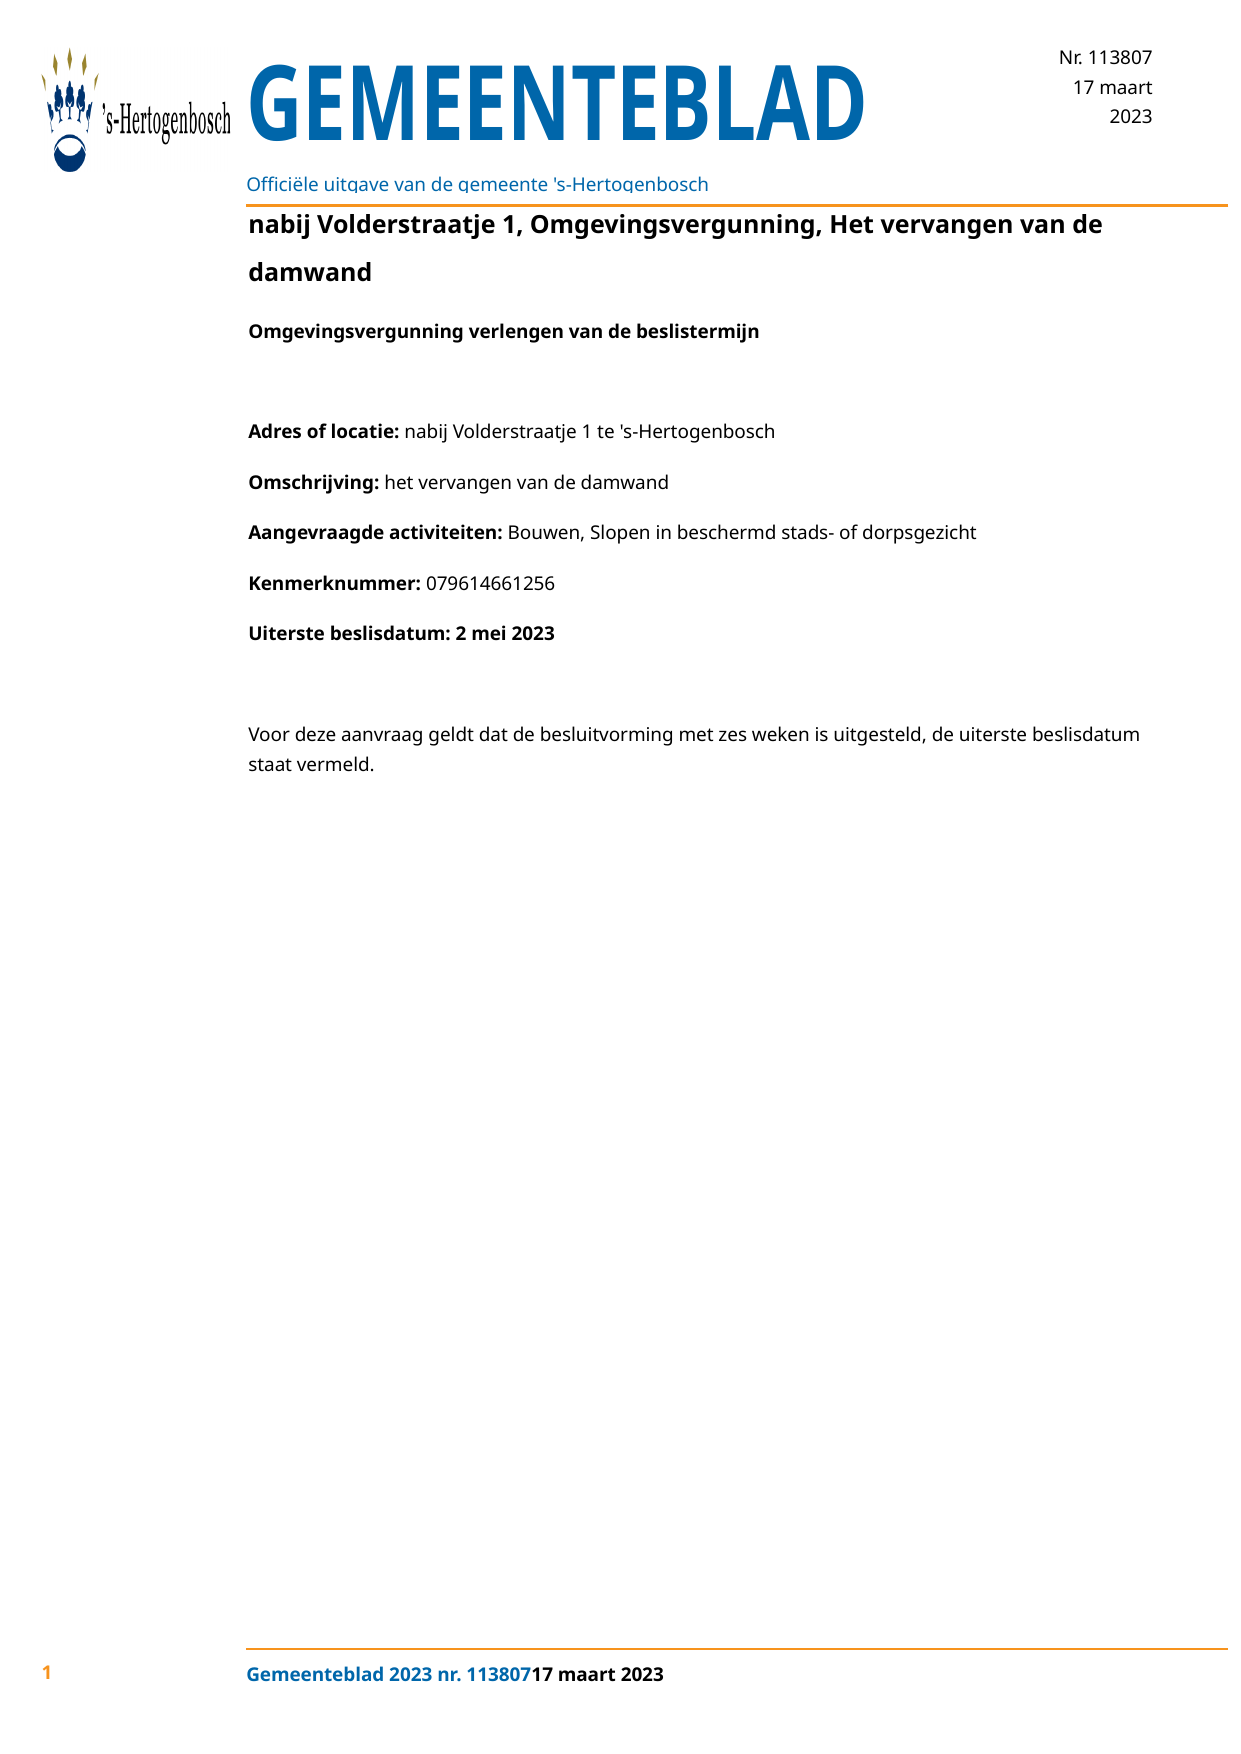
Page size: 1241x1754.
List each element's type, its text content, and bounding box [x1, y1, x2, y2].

text Aangevraagde activiteiten: Bouwen, Slopen in beschermd stads- of dorpsgezicht [248, 519, 1152, 545]
text Voor deze aanvraag geldt dat de besluitvorming met zes weken is uitgesteld, de uiterste beslisdatum staat vermeld. [248, 721, 1152, 777]
text Uiterste beslisdatum: 2 mei 2023 [248, 620, 1152, 646]
text nabij Volderstraatje 1, Omgevingsvergunning, Het vervangen van de damwand [248, 207, 1152, 288]
text Kenmerknummer: 079614661256 [248, 570, 1152, 596]
text Omgevingsvergunning verlengen van de beslistermijn [248, 318, 1152, 344]
text Omschrijving: het vervangen van de damwand [248, 469, 1152, 495]
text Adres of locatie: nabij Volderstraatje 1 te 's-Hertogenbosch [248, 419, 1152, 444]
picture [41, 47, 231, 172]
